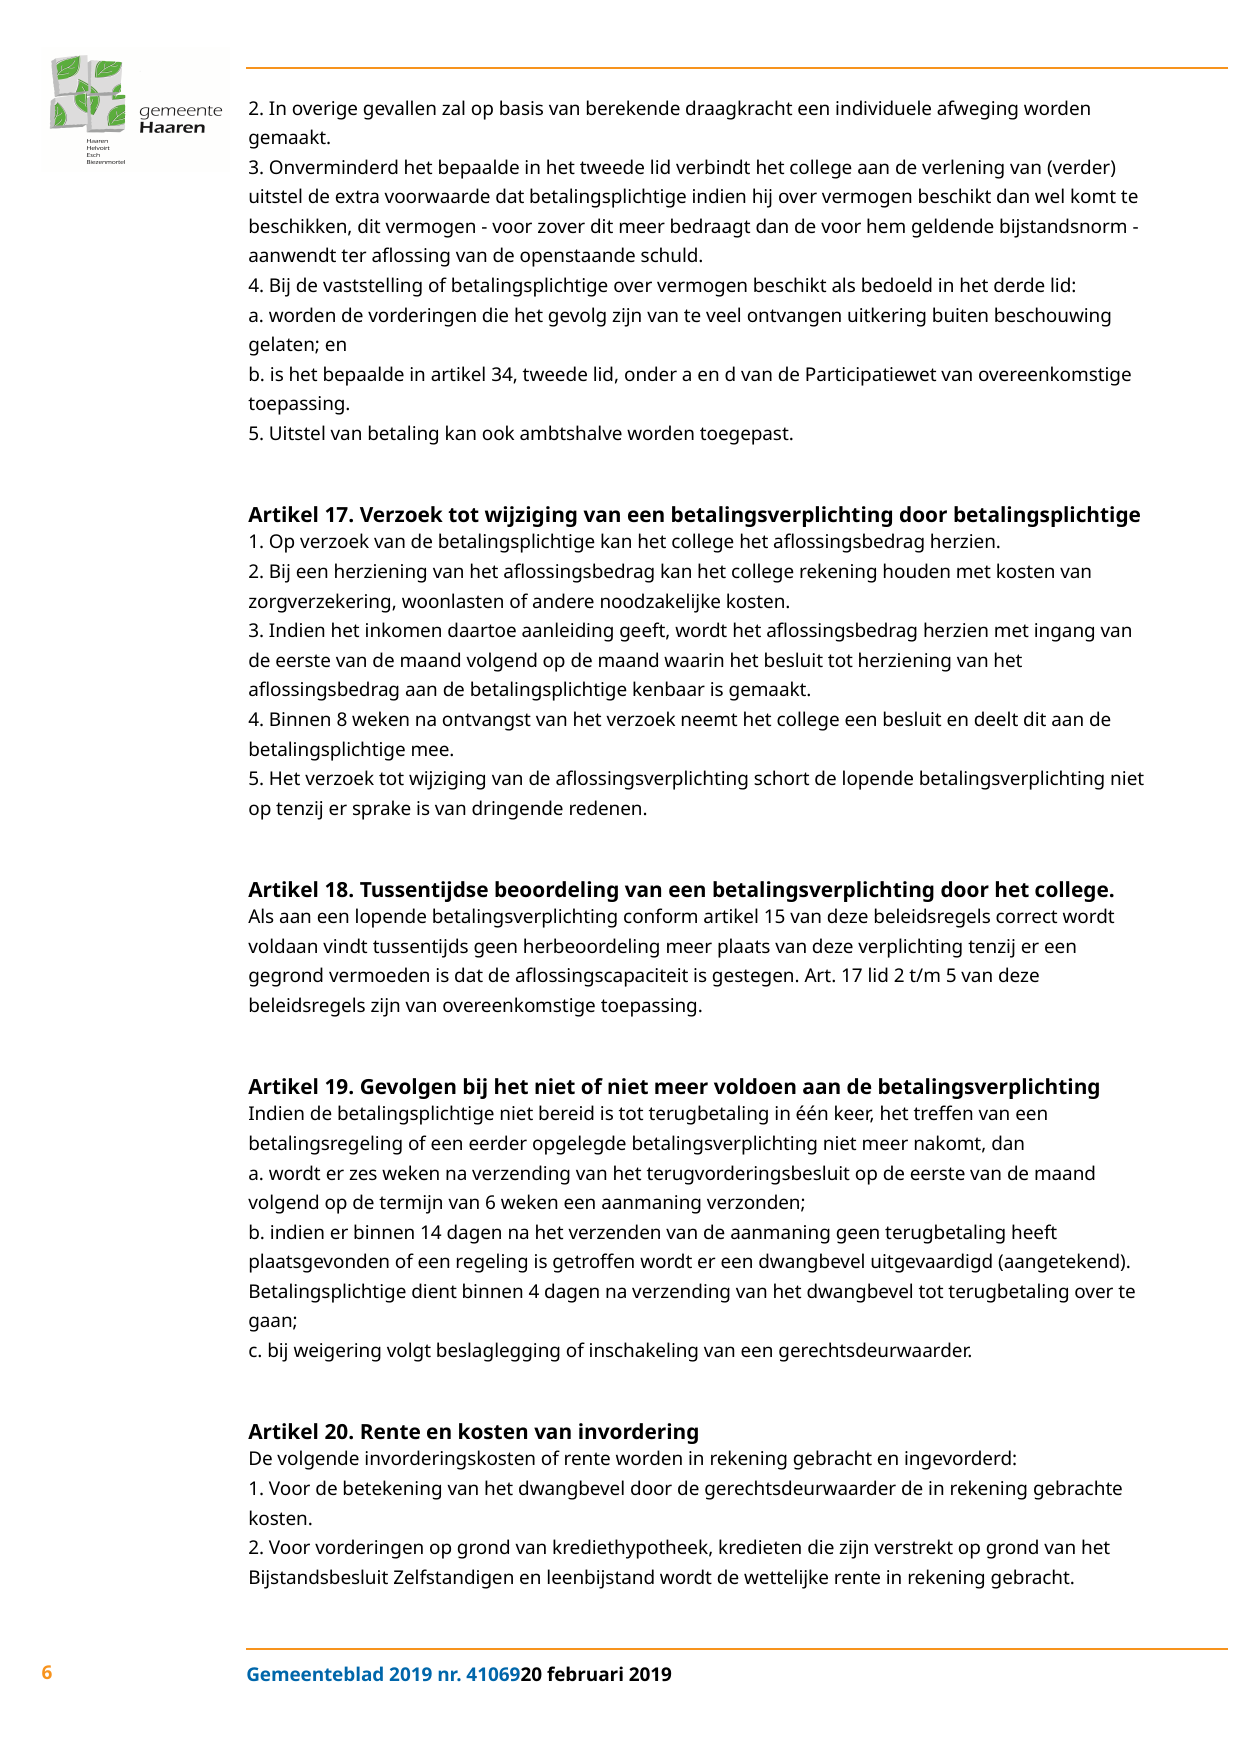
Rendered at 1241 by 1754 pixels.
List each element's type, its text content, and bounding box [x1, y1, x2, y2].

text 4. Binnen 8 weken na ontvangst van het verzoek neemt het college een besluit en deelt dit aan de betalingsplichtige mee. [248, 706, 1152, 761]
text 5. Het verzoek tot wijziging van de aflossingsverplichting schort de lopende betalingsverplichting niet op tenzij er sprake is van dringende redenen. [248, 765, 1152, 821]
text a. wordt er zes weken na verzending van het terugvorderingsbesluit op de eerste van de maand volgend op de termijn van 6 weken een aanmaning verzonden; [248, 1160, 1152, 1215]
text c. bij weigering volgt beslaglegging of inschakeling van een gerechtsdeurwaarder. [248, 1337, 1152, 1363]
text 2. Voor vorderingen op grond van krediethypotheek, kredieten die zijn verstrekt op grond van het Bijstandsbesluit Zelfstandigen en leenbijstand wordt de wettelijke rente in rekening gebracht. [248, 1534, 1152, 1590]
text 3. Indien het inkomen daartoe aanleiding geeft, wordt het aflossingsbedrag herzien met ingang van de eerste van de maand volgend op de maand waarin het besluit tot herziening van het aflossingsbedrag aan de betalingsplichtige kenbaar is gemaakt. [248, 617, 1152, 702]
picture [41, 47, 231, 172]
text Als aan een lopende betalingsverplichting conform artikel 15 van deze beleidsregels correct wordt voldaan vindt tussentijds geen herbeoordeling meer plaats van deze verplichting tenzij er een gegrond vermoeden is dat de aflossingscapaciteit is gestegen. Art. 17 lid 2 t/m 5 van deze beleidsregels zijn van overeenkomstige toepassing. [248, 903, 1152, 1018]
text a. worden de vorderingen die het gevolg zijn van te veel ontvangen uitkering buiten beschouwing gelaten; en [248, 302, 1152, 357]
text Artikel 19. Gevolgen bij het niet of niet meer voldoen aan de betalingsverplichting [248, 1072, 1152, 1101]
text 3. Onverminderd het bepaalde in het tweede lid verbindt het college aan de verlening van (verder) uitstel de extra voorwaarde dat betalingsplichtige indien hij over vermogen beschikt dan wel komt te beschikken, dit vermogen - voor zover dit meer bedraagt dan de voor hem geldende bijstandsnorm - aanwendt ter aflossing van de openstaande schuld. [248, 154, 1152, 268]
text 1. Op verzoek van de betalingsplichtige kan het college het aflossingsbedrag herzien. [248, 529, 1152, 554]
text De volgende invorderingskosten of rente worden in rekening gebracht en ingevorderd: [248, 1446, 1152, 1471]
text 4. Bij de vaststelling of betalingsplichtige over vermogen beschikt als bedoeld in het derde lid: [248, 272, 1152, 298]
text Artikel 18. Tussentijdse beoordeling van een betalingsverplichting door het college. [248, 875, 1152, 903]
text b. is het bepaalde in artikel 34, tweede lid, onder a en d van de Participatiewet van overeenkomstige toepassing. [248, 361, 1152, 416]
text 5. Uitstel van betaling kan ook ambtshalve worden toegepast. [248, 420, 1152, 446]
text 1. Voor de betekening van het dwangbevel door de gerechtsdeurwaarder de in rekening gebrachte kosten. [248, 1475, 1152, 1531]
text b. indien er binnen 14 dagen na het verzenden van de aanmaning geen terugbetaling heeft plaatsgevonden of een regeling is getroffen wordt er een dwangbevel uitgevaardigd (aangetekend). Betalingsplichtige dient binnen 4 dagen na verzending van het dwangbevel tot terugbetaling over te gaan; [248, 1219, 1152, 1333]
text Artikel 17. Verzoek tot wijziging van een betalingsverplichting door betalingsplichtige [248, 500, 1152, 529]
text 2. Bij een herziening van het aflossingsbedrag kan het college rekening houden met kosten van zorgverzekering, woonlasten of andere noodzakelijke kosten. [248, 558, 1152, 613]
text Artikel 20. Rente en kosten van invordering [248, 1417, 1152, 1446]
text Indien de betalingsplichtige niet bereid is tot terugbetaling in één keer, het treffen van een betalingsregeling of een eerder opgelegde betalingsverplichting niet meer nakomt, dan [248, 1101, 1152, 1156]
text 2. In overige gevallen zal op basis van berekende draagkracht een individuele afweging worden gemaakt. [248, 95, 1152, 150]
